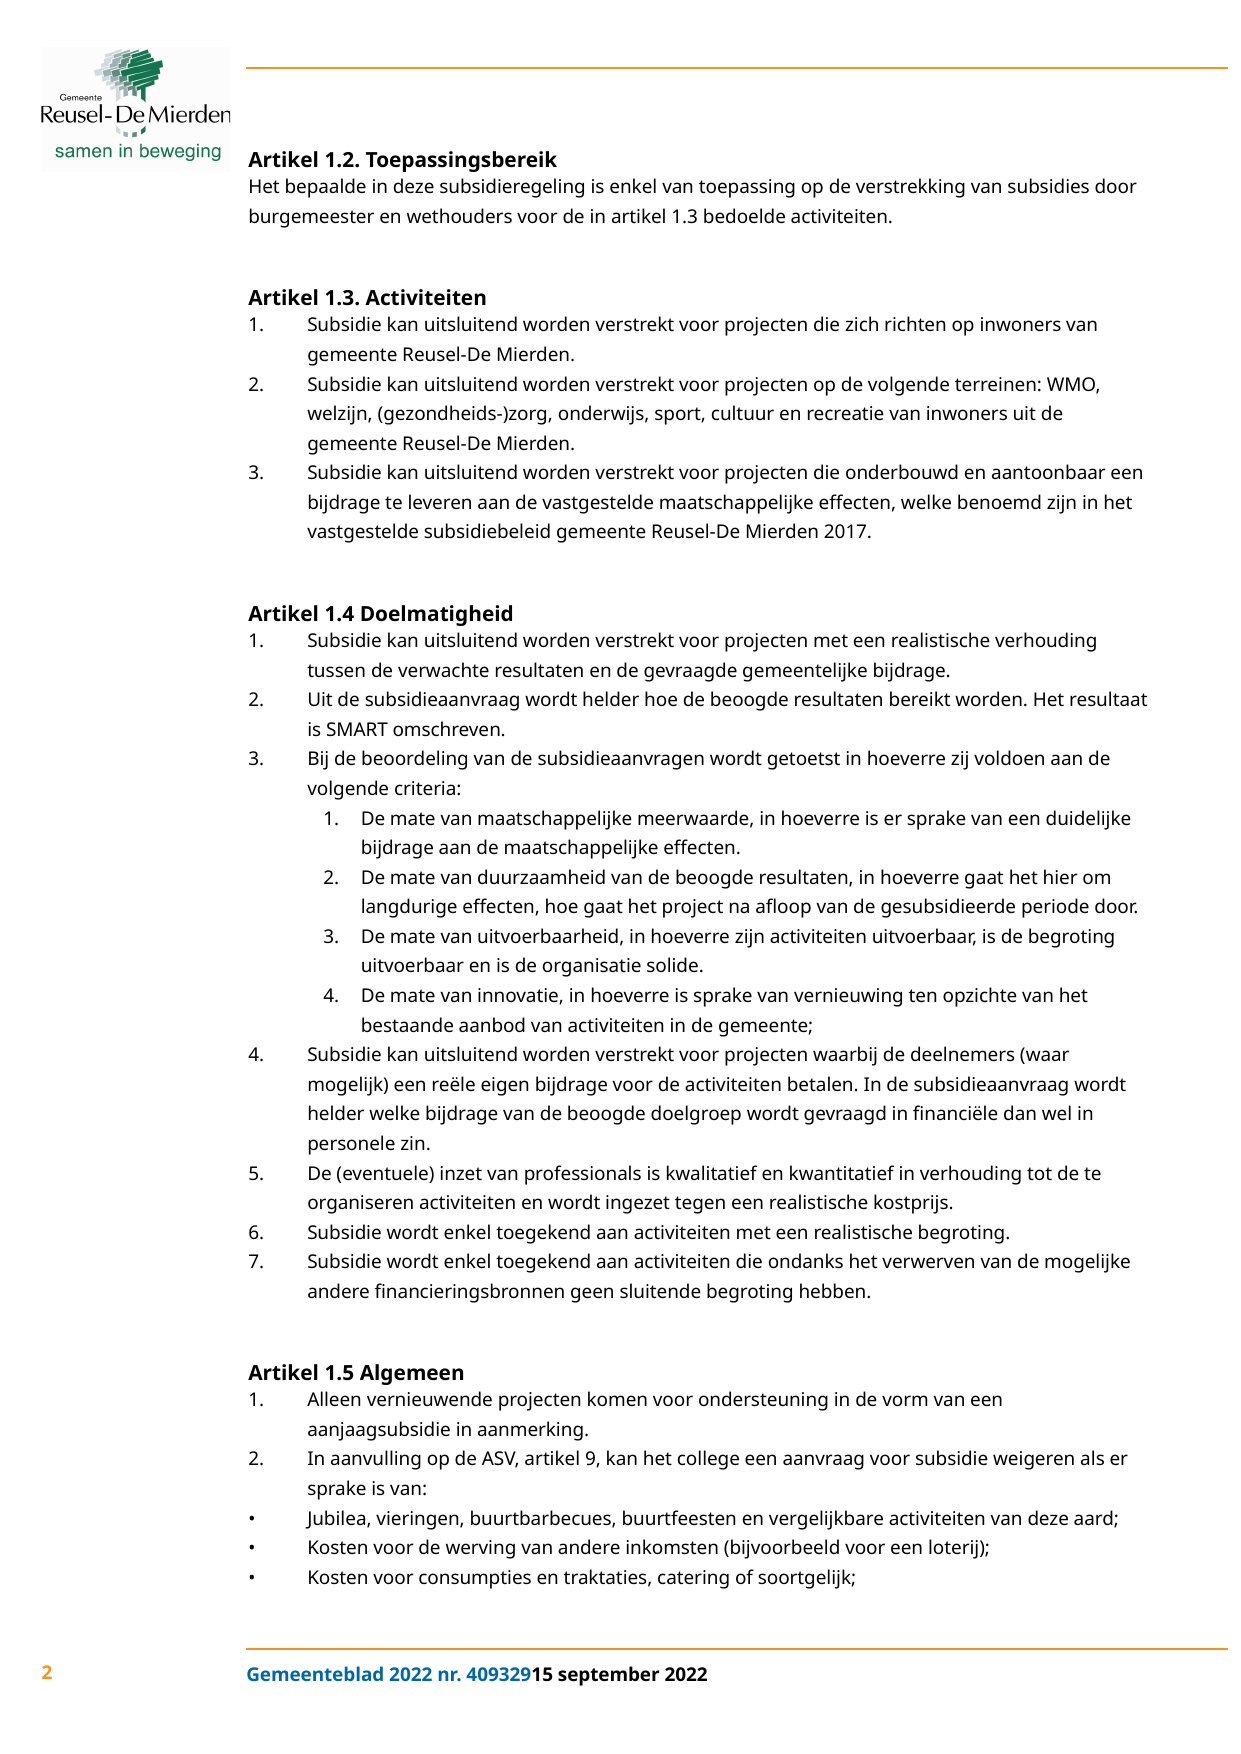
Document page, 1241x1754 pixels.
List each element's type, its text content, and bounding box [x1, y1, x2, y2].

text burgemeester en wethouders voor de in artikel 1.3 bedoelde activiteiten. [248, 203, 1152, 229]
text Het bepaalde in deze subsidieregeling is enkel van toepassing op de verstrekking van subsidies door [248, 174, 1152, 199]
list Kosten voor consumpties en traktaties, catering of soortgelijk; [248, 1564, 1152, 1590]
list De mate van duurzaamheid van de beoogde resultaten, in hoeverre gaat het hier om langdurige effecten, hoe gaat het project na afloop van de gesubsidieerde periode door. [323, 864, 1152, 919]
list De (eventuele) inzet van professionals is kwalitatief en kwantitatief in verhouding tot de te organiseren activiteiten en wordt ingezet tegen een realistische kostprijs. [248, 1160, 1152, 1215]
list De mate van uitvoerbaarheid, in hoeverre zijn activiteiten uitvoerbaar, is de begroting uitvoerbaar en is de organisatie solide. [323, 923, 1152, 978]
list In aanvulling op de ASV, artikel 9, kan het college een aanvraag voor subsidie weigeren als er sprake is van: [248, 1446, 1152, 1501]
list Subsidie kan uitsluitend worden verstrekt voor projecten op de volgende terreinen: WMO, welzijn, (gezondheids-)zorg, onderwijs, sport, cultuur en recreatie van inwoners uit de gemeente Reusel-De Mierden. [248, 371, 1152, 456]
list Subsidie wordt enkel toegekend aan activiteiten die ondanks het verwerven van de mogelijke andere financieringsbronnen geen sluitende begroting hebben. [248, 1248, 1152, 1304]
list Alleen vernieuwende projecten komen voor ondersteuning in de vorm van een aanjaagsubsidie in aanmerking. [248, 1386, 1152, 1442]
list De mate van innovatie, in hoeverre is sprake van vernieuwing ten opzichte van het bestaande aanbod van activiteiten in de gemeente; [323, 982, 1152, 1037]
list Subsidie kan uitsluitend worden verstrekt voor projecten waarbij de deelnemers (waar mogelijk) een reële eigen bijdrage voor de activiteiten betalen. In de subsidieaanvraag wordt helder welke bijdrage van de beoogde doelgroep wordt gevraagd in financiële dan wel in personele zin. [248, 1041, 1152, 1156]
text Artikel 1.5 Algemeen [248, 1358, 1152, 1386]
list Jubilea, vieringen, buurtbarbecues, buurtfeesten en vergelijkbare activiteiten van deze aard; [248, 1505, 1152, 1531]
list Subsidie kan uitsluitend worden verstrekt voor projecten met een realistische verhouding tussen de verwachte resultaten en de gevraagde gemeentelijke bijdrage. [248, 627, 1152, 682]
list Subsidie kan uitsluitend worden verstrekt voor projecten die zich richten op inwoners van gemeente Reusel-De Mierden. [248, 312, 1152, 367]
list Subsidie kan uitsluitend worden verstrekt voor projecten die onderbouwd en aantoonbaar een bijdrage te leveren aan de vastgestelde maatschappelijke effecten, welke benoemd zijn in het vastgestelde subsidiebeleid gemeente Reusel-De Mierden 2017. [248, 459, 1152, 544]
text Artikel 1.3. Activiteiten [248, 283, 1152, 312]
list Uit de subsidieaanvraag wordt helder hoe de beoogde resultaten bereikt worden. Het resultaat is SMART omschreven. [248, 686, 1152, 742]
list De mate van maatschappelijke meerwaarde, in hoeverre is er sprake van een duidelijke bijdrage aan de maatschappelijke effecten. [323, 805, 1152, 860]
text Artikel 1.4 Doelmatigheid [248, 599, 1152, 627]
list Bij de beoordeling van de subsidieaanvragen wordt getoetst in hoeverre zij voldoen aan de volgende criteria: [248, 746, 1152, 801]
picture [41, 47, 231, 172]
list Kosten voor de werving van andere inkomsten (bijvoorbeeld voor een loterij); [248, 1534, 1152, 1560]
list Subsidie wordt enkel toegekend aan activiteiten met een realistische begroting. [248, 1219, 1152, 1244]
text Artikel 1.2. Toepassingsbereik [248, 145, 1152, 174]
